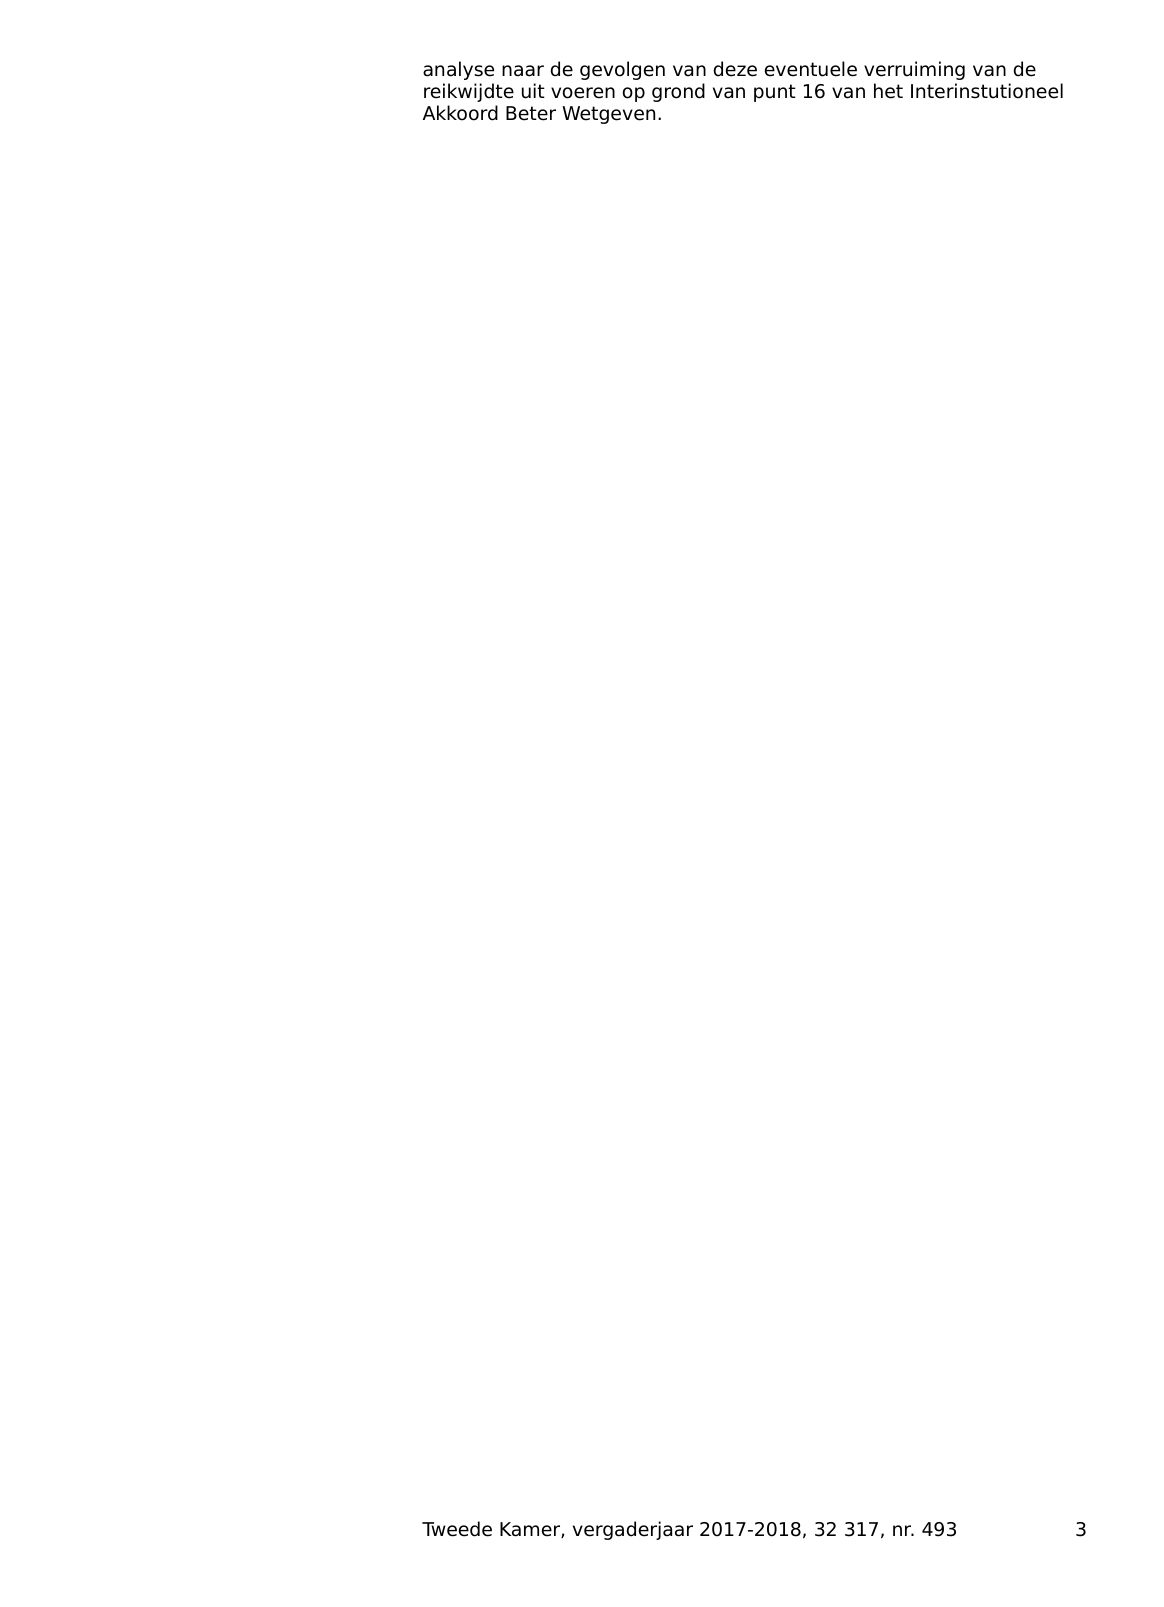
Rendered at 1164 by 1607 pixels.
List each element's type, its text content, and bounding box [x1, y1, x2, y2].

text analyse naar de gevolgen van deze eventuele verruiming van de reikwijdte uit voeren op grond van punt 16 van het Interinstutioneel Akkoord Beter Wetgeven. [422, 59, 1087, 125]
